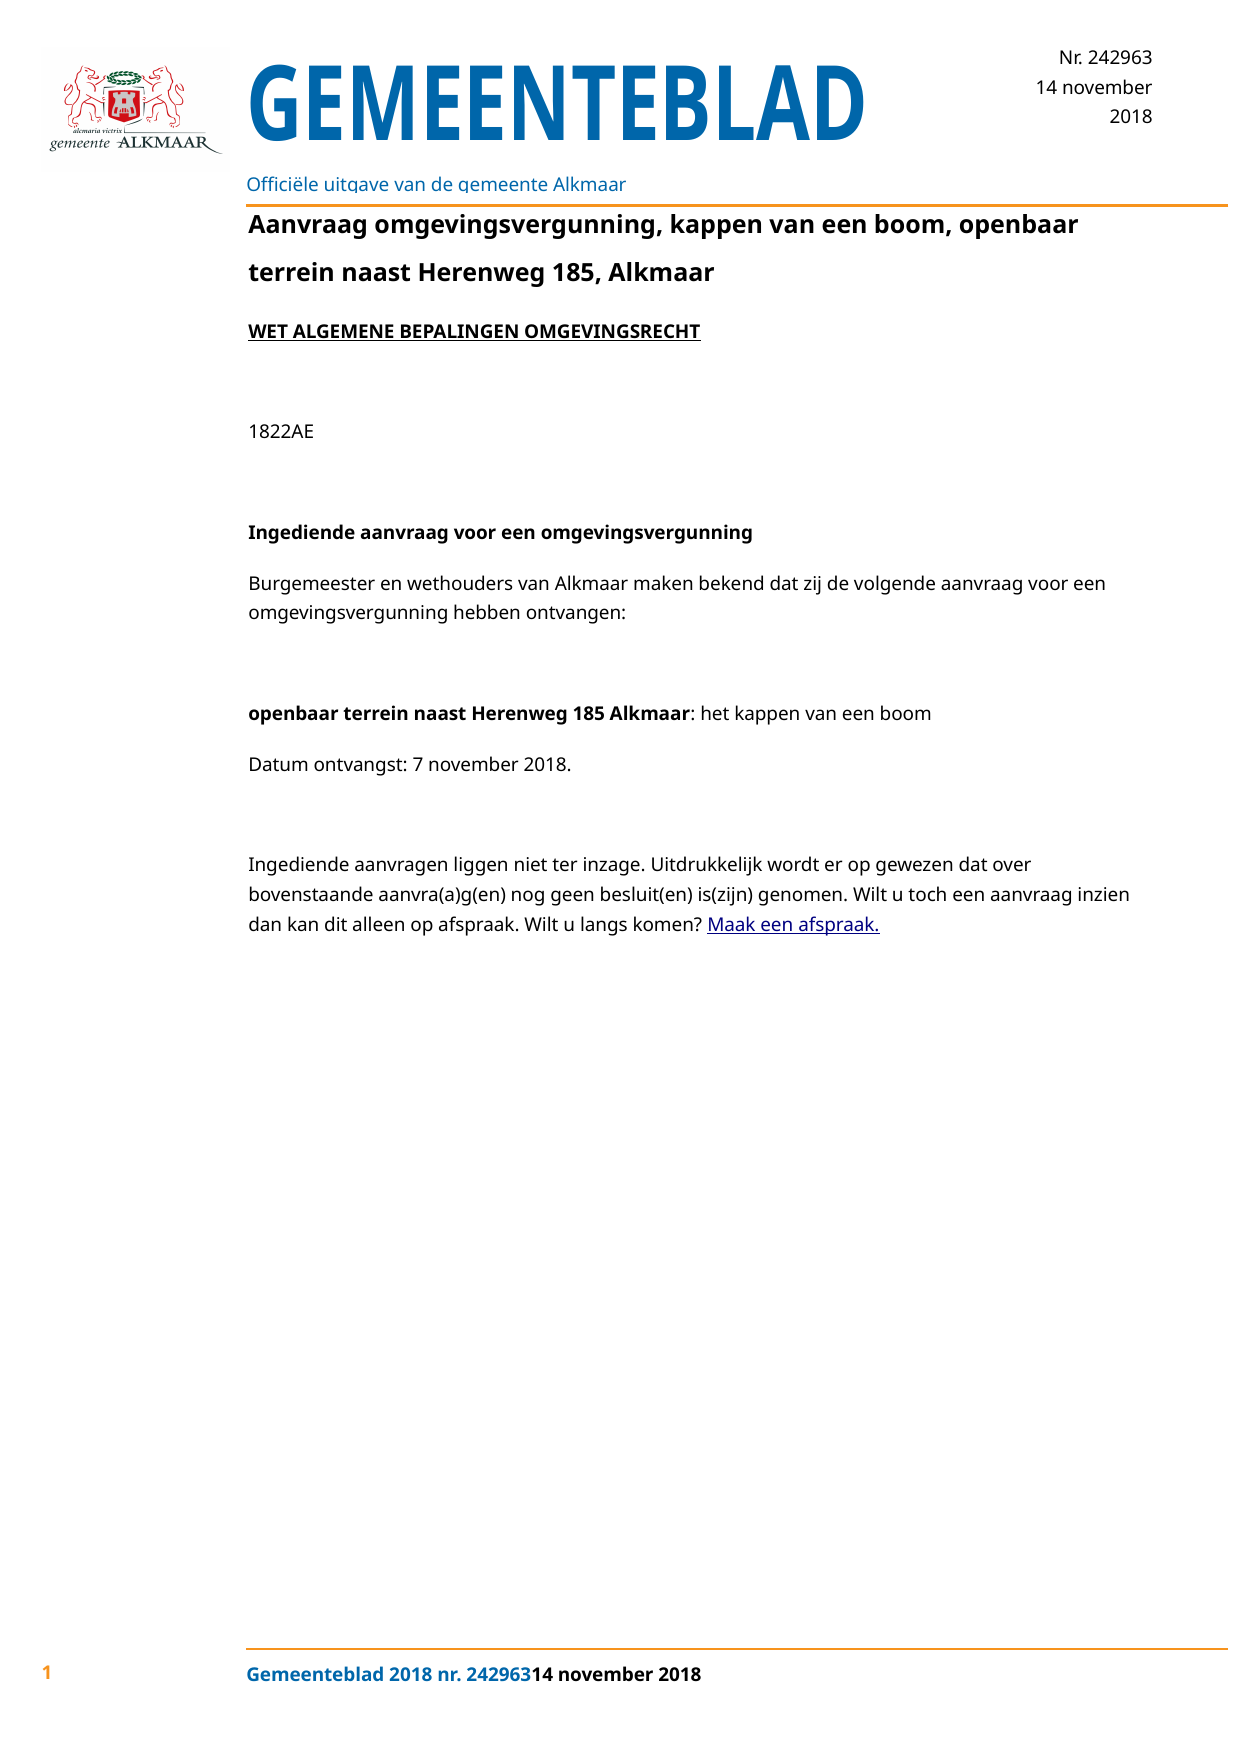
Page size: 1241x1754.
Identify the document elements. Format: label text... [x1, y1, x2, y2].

text Burgemeester en wethouders van Alkmaar maken bekend dat zij de volgende aanvraag voor een omgevingsvergunning hebben ontvangen: [248, 570, 1152, 625]
text Aanvraag omgevingsvergunning, kappen van een boom, openbaar terrein naast Herenweg 185, Alkmaar [248, 207, 1152, 288]
picture [41, 47, 231, 172]
text Ingediende aanvragen liggen niet ter inzage. Uitdrukkelijk wordt er op gewezen dat over bovenstaande aanvra(a)g(en) nog geen besluit(en) is(zijn) genomen. Wilt u toch een aanvraag inzien dan kan dit alleen op afspraak. Wilt u langs komen? Maak een afspraak. [248, 852, 1152, 937]
text openbaar terrein naast Herenweg 185 Alkmaar: het kappen van een boom [248, 700, 1152, 726]
text 1822AE [248, 419, 1152, 444]
text Datum ontvangst: 7 november 2018. [248, 751, 1152, 777]
text WET ALGEMENE BEPALINGEN OMGEVINGSRECHT [248, 318, 1152, 344]
text Ingediende aanvraag voor een omgevingsvergunning [248, 519, 1152, 545]
